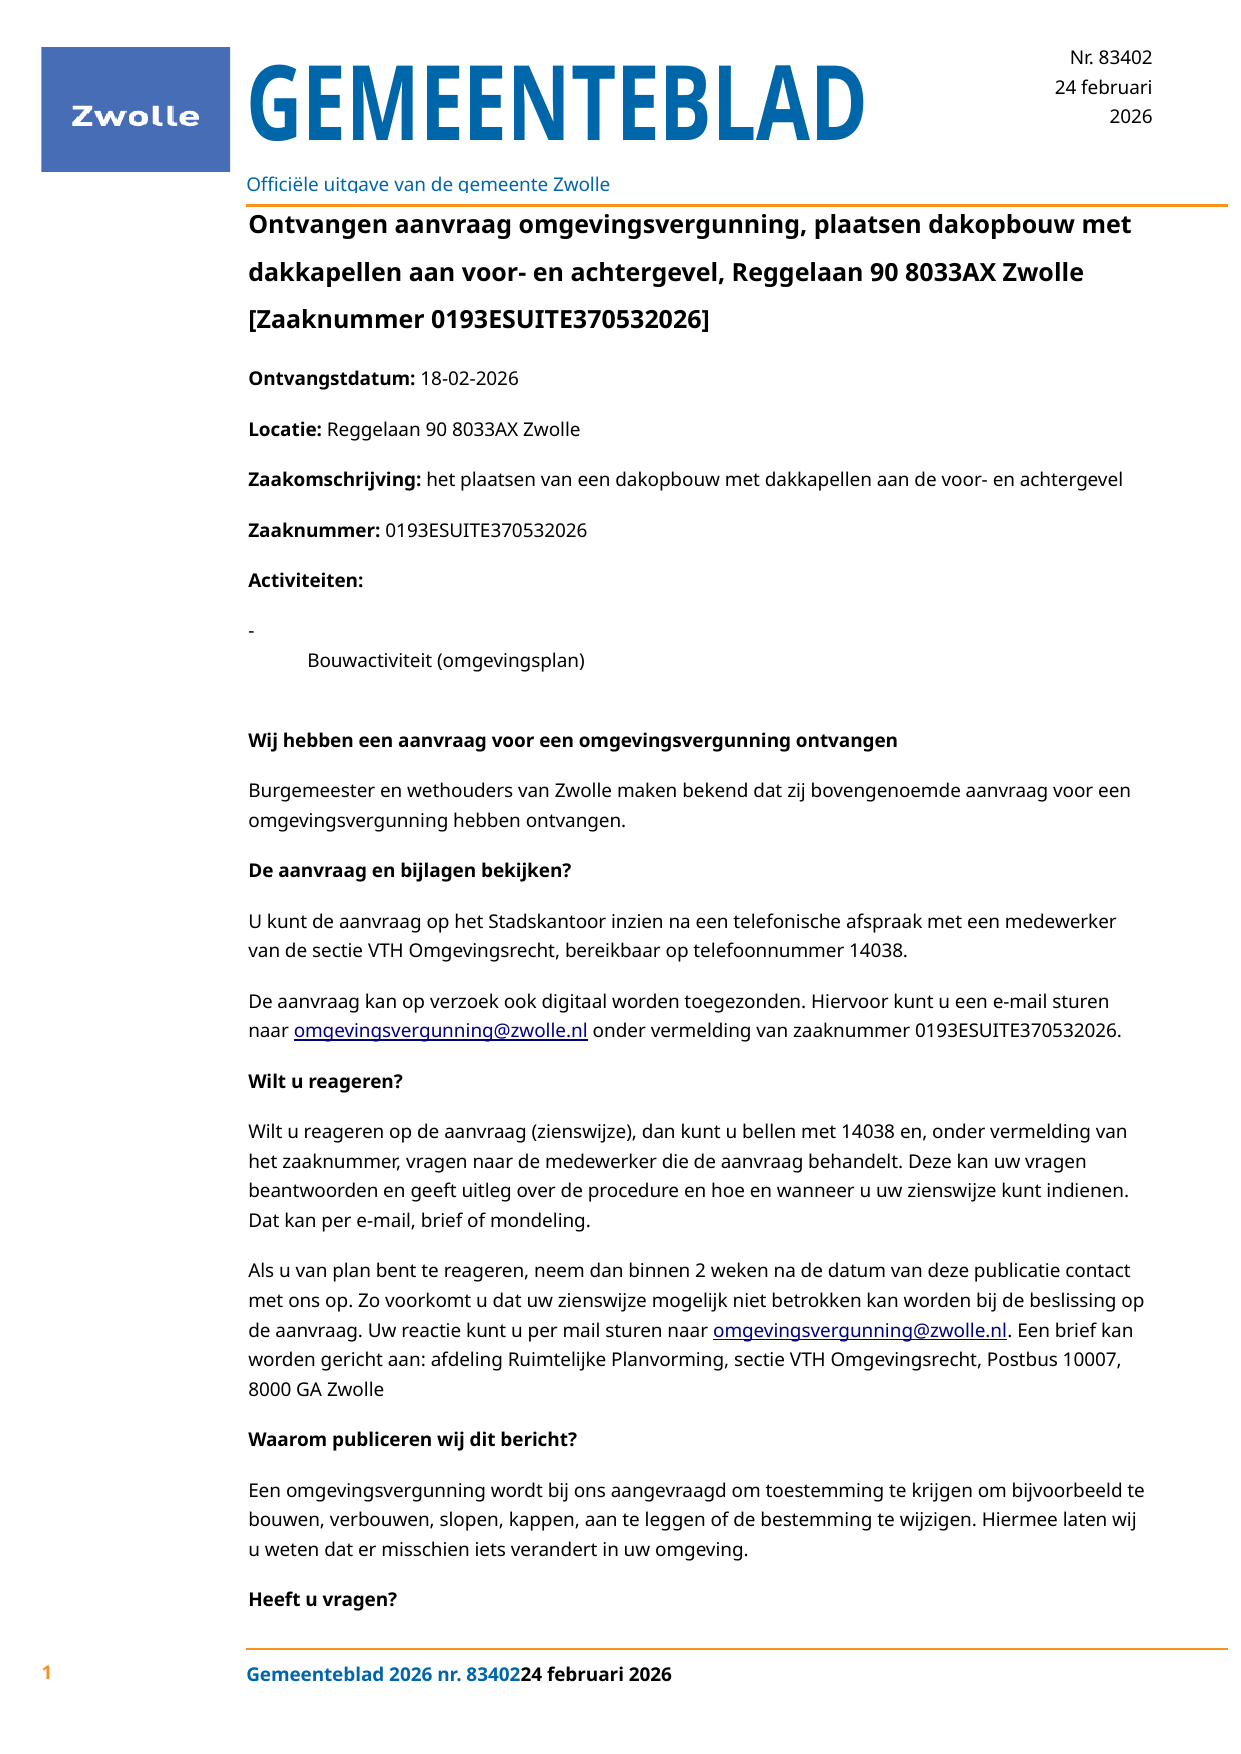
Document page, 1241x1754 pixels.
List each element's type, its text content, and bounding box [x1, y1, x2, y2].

text Wilt u reageren? [248, 1068, 1152, 1094]
text De aanvraag en bijlagen bekijken? [248, 858, 1152, 883]
list Bouwactiviteit (omgevingsplan) [248, 647, 1152, 673]
text Wilt u reageren op de aanvraag (zienswijze), dan kunt u bellen met 14038 en, onder vermelding van het zaaknummer, vragen naar de medewerker die de aanvraag behandelt. Deze kan uw vragen beantwoorden en geeft uitleg over de procedure en hoe en wanneer u uw zienswijze kunt indienen. Dat kan per e-mail, brief of mondeling. [248, 1118, 1152, 1233]
text Activiteiten: [248, 567, 1152, 593]
text Locatie: Reggelaan 90 8033AX Zwolle [248, 416, 1152, 442]
text U kunt de aanvraag op het Stadskantoor inzien na een telefonische afspraak met een medewerker van de sectie VTH Omgevingsrecht, bereikbaar op telefoonnummer 14038. [248, 908, 1152, 963]
text Zaaknummer: 0193ESUITE370532026 [248, 517, 1152, 542]
text De aanvraag kan op verzoek ook digitaal worden toegezonden. Hiervoor kunt u een e-mail sturen naar omgevingsvergunning@zwolle.nl onder vermelding van zaaknummer 0193ESUITE370532026. [248, 988, 1152, 1043]
text Heeft u vragen? [248, 1586, 1152, 1612]
picture [41, 47, 231, 172]
text Waarom publiceren wij dit bericht? [248, 1426, 1152, 1452]
text Zaakomschrijving: het plaatsen van een dakopbouw met dakkapellen aan de voor- en achtergevel [248, 466, 1152, 492]
text Burgemeester en wethouders van Zwolle maken bekend dat zij bovengenoemde aanvraag voor een omgevingsvergunning hebben ontvangen. [248, 778, 1152, 833]
text Als u van plan bent te reageren, neem dan binnen 2 weken na de datum van deze publicatie contact met ons op. Zo voorkomt u dat uw zienswijze mogelijk niet betrokken kan worden bij de beslissing op de aanvraag. Uw reactie kunt u per mail sturen naar omgevingsvergunning@zwolle.nl. Een brief kan worden gericht aan: afdeling Ruimtelijke Planvorming, sectie VTH Omgevingsrecht, Postbus 10007, 8000 GA Zwolle [248, 1258, 1152, 1402]
text Ontvangen aanvraag omgevingsvergunning, plaatsen dakopbouw met dakkapellen aan voor- en achtergevel, Reggelaan 90 8033AX Zwolle [Zaaknummer 0193ESUITE370532026] [248, 207, 1152, 336]
text Wij hebben een aanvraag voor een omgevingsvergunning ontvangen [248, 727, 1152, 753]
text Ontvangstdatum: 18-02-2026 [248, 366, 1152, 391]
text Een omgevingsvergunning wordt bij ons aangevraagd om toestemming te krijgen om bijvoorbeeld te bouwen, verbouwen, slopen, kappen, aan te leggen of de bestemming te wijzigen. Hiermee laten wij u weten dat er misschien iets verandert in uw omgeving. [248, 1477, 1152, 1562]
